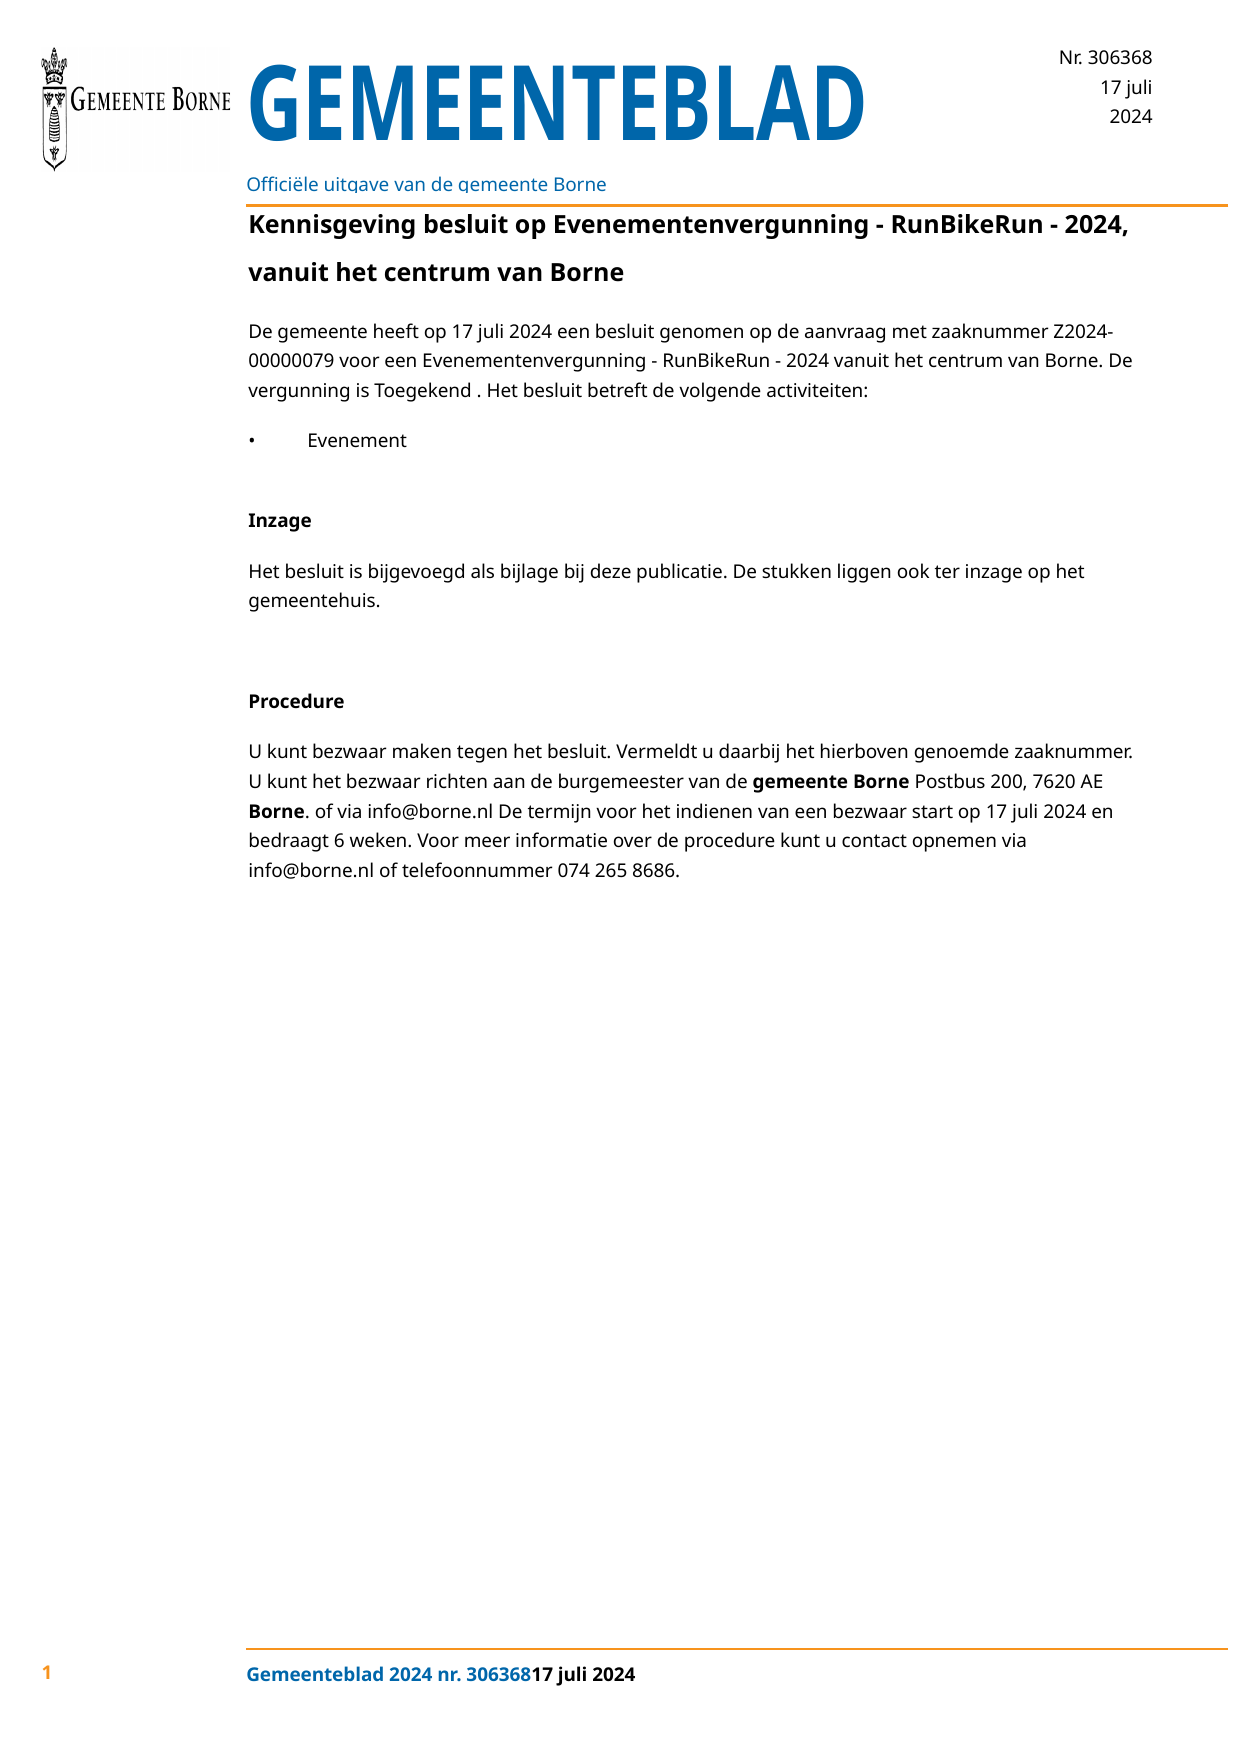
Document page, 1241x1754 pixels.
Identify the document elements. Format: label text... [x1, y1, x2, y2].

text Procedure [248, 688, 1152, 714]
picture [41, 47, 231, 172]
text Het besluit is bijgevoegd als bijlage bij deze publicatie. De stukken liggen ook ter inzage op het gemeentehuis. [248, 558, 1152, 613]
text Inzage [248, 507, 1152, 533]
text U kunt bezwaar maken tegen het besluit. Vermeldt u daarbij het hierboven genoemde zaaknummer. U kunt het bezwaar richten aan de burgemeester van de gemeente Borne Postbus 200, 7620 AE Borne. of via info@borne.nl De termijn voor het indienen van een bezwaar start op 17 juli 2024 en bedraagt 6 weken. Voor meer informatie over de procedure kunt u contact opnemen via info@borne.nl of telefoonnummer 074 265 8686. [248, 739, 1152, 883]
text De gemeente heeft op 17 juli 2024 een besluit genomen op de aanvraag met zaaknummer Z2024-00000079 voor een Evenementenvergunning - RunBikeRun - 2024 vanuit het centrum van Borne. De vergunning is Toegekend . Het besluit betreft de volgende activiteiten: [248, 318, 1152, 403]
text Kennisgeving besluit op Evenementenvergunning - RunBikeRun - 2024, vanuit het centrum van Borne [248, 207, 1152, 288]
list Evenement [248, 427, 1152, 453]
